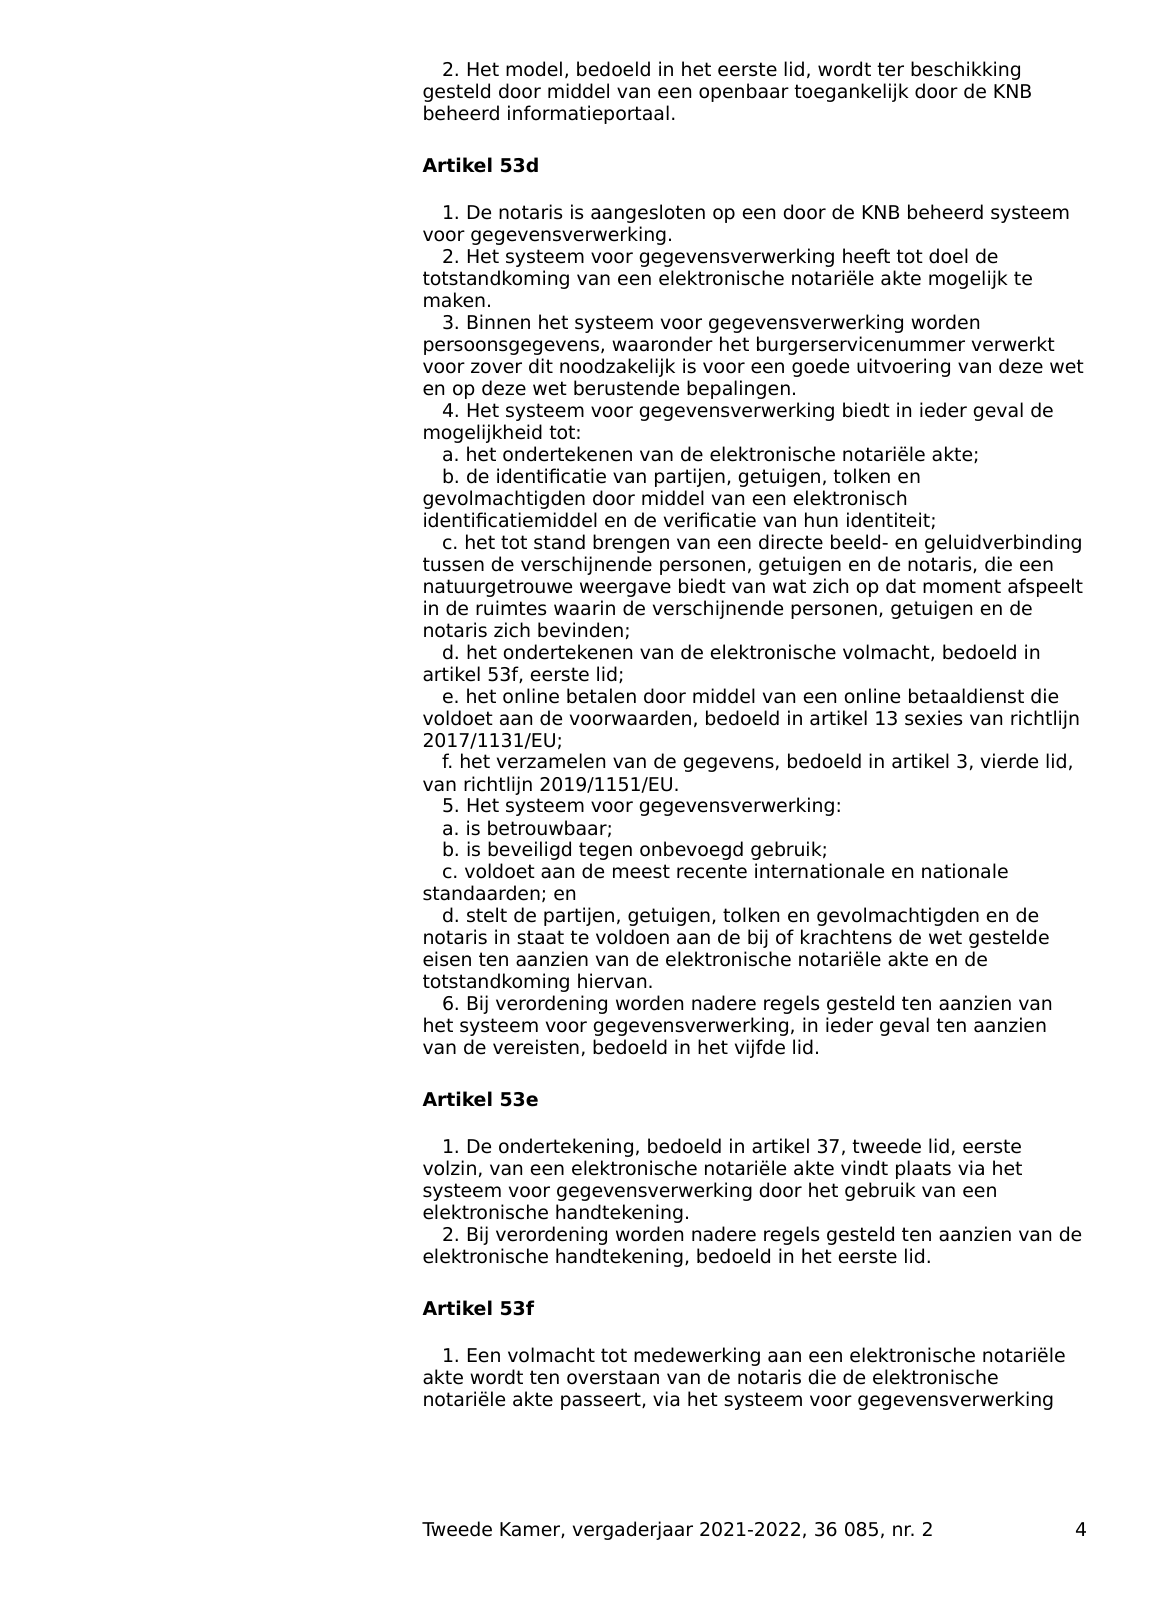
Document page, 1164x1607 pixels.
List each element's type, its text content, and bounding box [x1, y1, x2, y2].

text b. de identificatie van partijen, getuigen, tolken en gevolmachtigden door middel van een elektronisch identificatiemiddel en de verificatie van hun identiteit; [422, 466, 1087, 532]
text 1. Een volmacht tot medewerking aan een elektronische notariële akte wordt ten overstaan van de notaris die de elektronische notariële akte passeert, via het systeem voor gegevensverwerking [422, 1345, 1087, 1411]
text 3. Binnen het systeem voor gegevensverwerking worden persoonsgegevens, waaronder het burgerservicenummer verwerkt voor zover dit noodzakelijk is voor een goede uitvoering van deze wet en op deze wet berustende bepalingen. [422, 312, 1087, 400]
text c. het tot stand brengen van een directe beeld- en geluidverbinding tussen de verschijnende personen, getuigen en de notaris, die een natuurgetrouwe weergave biedt van wat zich op dat moment afspeelt in de ruimtes waarin de verschijnende personen, getuigen en de notaris zich bevinden; [422, 532, 1087, 642]
text f. het verzamelen van de gegevens, bedoeld in artikel 3, vierde lid, van richtlijn 2019/1151/EU. [422, 751, 1087, 795]
subtitle Artikel 53e [422, 1089, 1087, 1111]
text 1. De notaris is aangesloten op een door de KNB beheerd systeem voor gegevensverwerking. [422, 202, 1087, 246]
text d. stelt de partijen, getuigen, tolken en gevolmachtigden en de notaris in staat te voldoen aan de bij of krachtens de wet gestelde eisen ten aanzien van de elektronische notariële akte en de totstandkoming hiervan. [422, 905, 1087, 993]
text b. is beveiligd tegen onbevoegd gebruik; [422, 839, 1087, 861]
subtitle Artikel 53f [422, 1298, 1087, 1320]
text 2. Bij verordening worden nadere regels gesteld ten aanzien van de elektronische handtekening, bedoeld in het eerste lid. [422, 1224, 1087, 1268]
text c. voldoet aan de meest recente internationale en nationale standaarden; en [422, 861, 1087, 905]
text 2. Het model, bedoeld in het eerste lid, wordt ter beschikking gesteld door middel van een openbaar toegankelijk door de KNB beheerd informatieportaal. [422, 59, 1087, 125]
text d. het ondertekenen van de elektronische volmacht, bedoeld in artikel 53f, eerste lid; [422, 642, 1087, 686]
subtitle Artikel 53d [422, 155, 1087, 177]
text 2. Het systeem voor gegevensverwerking heeft tot doel de totstandkoming van een elektronische notariële akte mogelijk te maken. [422, 246, 1087, 312]
text 6. Bij verordening worden nadere regels gesteld ten aanzien van het systeem voor gegevensverwerking, in ieder geval ten aanzien van de vereisten, bedoeld in het vijfde lid. [422, 993, 1087, 1059]
text a. het ondertekenen van de elektronische notariële akte; [422, 444, 1087, 466]
text a. is betrouwbaar; [422, 817, 1087, 839]
text 1. De ondertekening, bedoeld in artikel 37, tweede lid, eerste volzin, van een elektronische notariële akte vindt plaats via het systeem voor gegevensverwerking door het gebruik van een elektronische handtekening. [422, 1136, 1087, 1224]
text 5. Het systeem voor gegevensverwerking: [422, 795, 1087, 817]
text e. het online betalen door middel van een online betaaldienst die voldoet aan de voorwaarden, bedoeld in artikel 13 sexies van richtlijn 2017/1131/EU; [422, 686, 1087, 751]
text 4. Het systeem voor gegevensverwerking biedt in ieder geval de mogelijkheid tot: [422, 400, 1087, 444]
